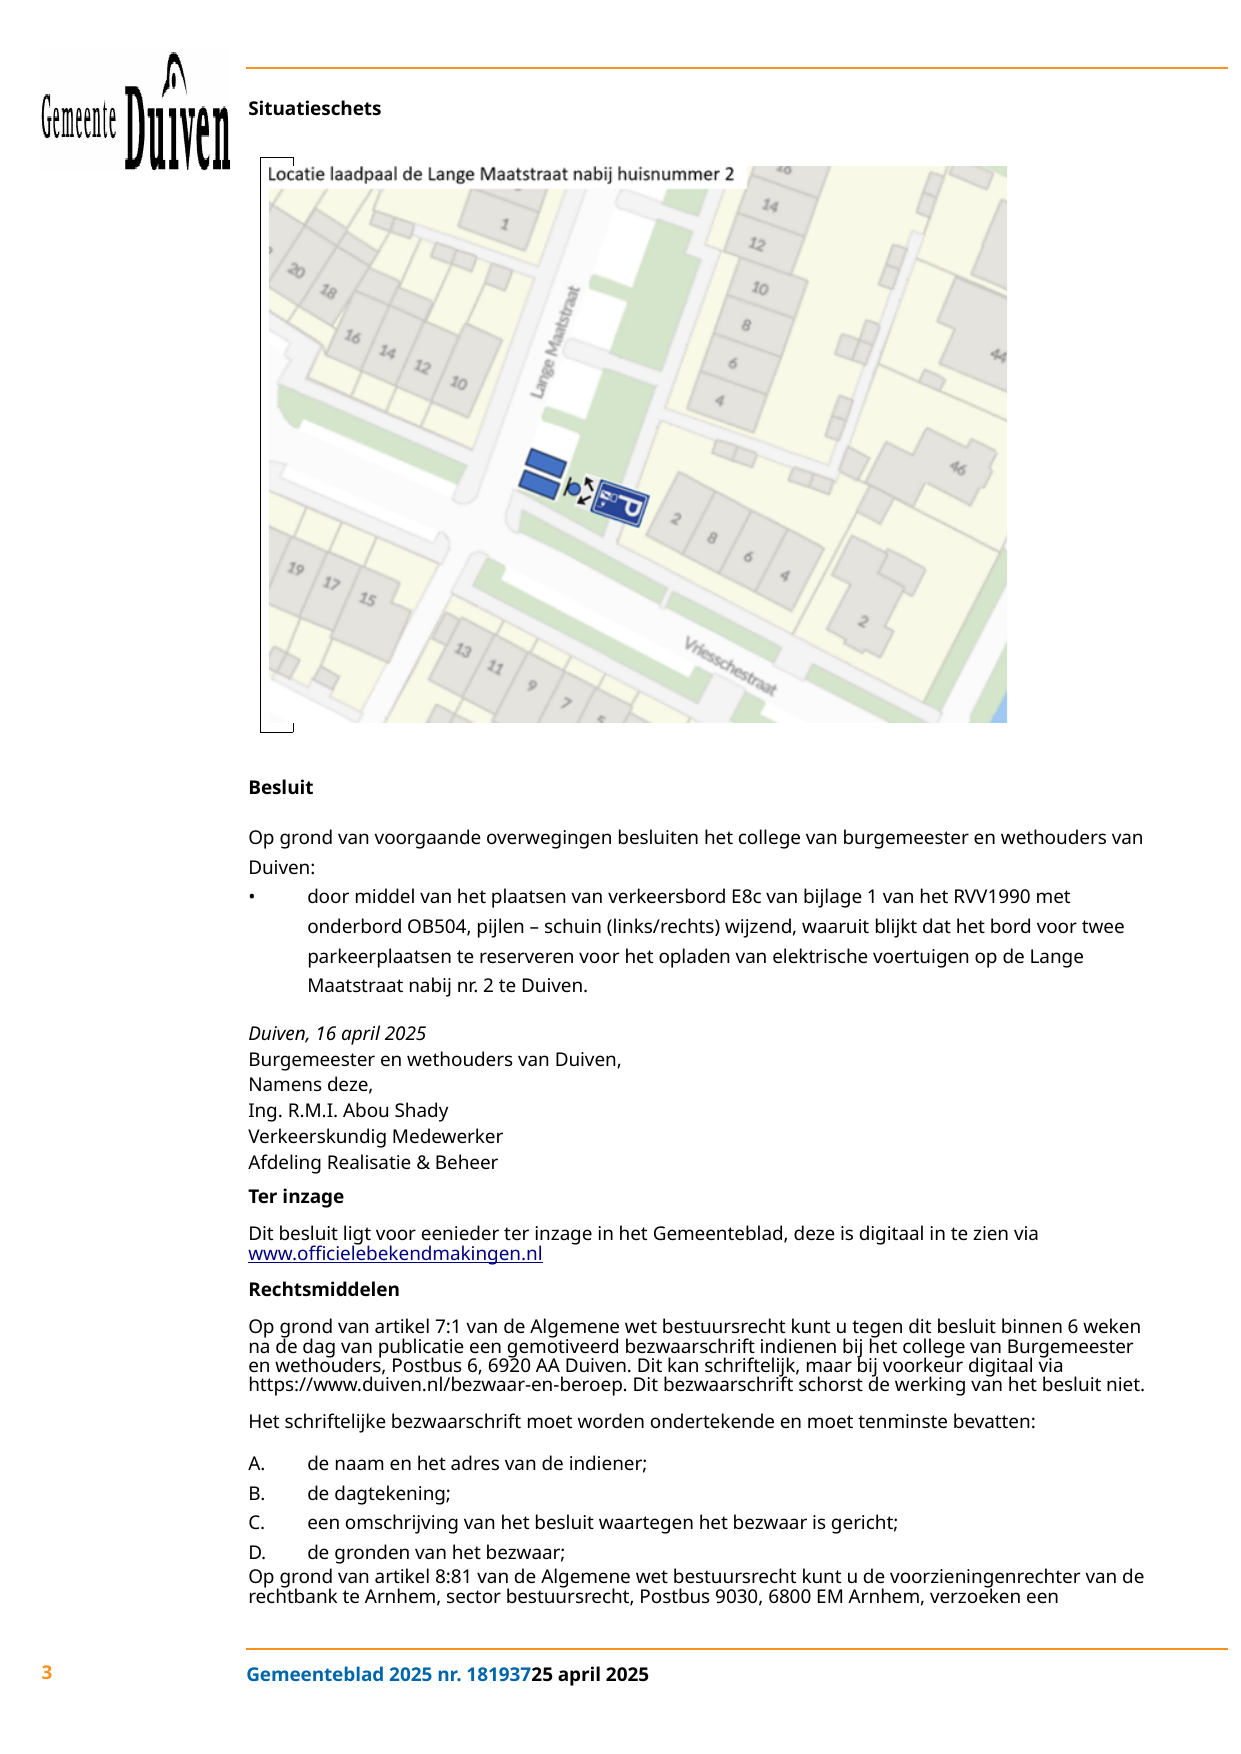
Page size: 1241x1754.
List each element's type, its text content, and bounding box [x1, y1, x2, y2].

text Verkeerskundig Medewerker [248, 1123, 1152, 1149]
picture [268, 166, 1008, 723]
text Op grond van artikel 8:81 van de Algemene wet bestuursrecht kunt u de voorzieningenrechter van de rechtbank te Arnhem, sector bestuursrecht, Postbus 9030, 6800 EM Arnhem, verzoeken een [248, 1568, 1152, 1607]
list de dagtekening; [248, 1480, 1152, 1506]
text Duiven, 16 april 2025 [248, 1020, 1152, 1046]
text Situatieschets [248, 95, 1152, 121]
list de gronden van het bezwaar; [248, 1539, 1152, 1565]
text Besluit [248, 774, 1152, 800]
text Dit besluit ligt voor eenieder ter inzage in het Gemeenteblad, deze is digitaal in te zien via www.officielebekendmakingen.nl [248, 1225, 1152, 1264]
text Op grond van artikel 7:1 van de Algemene wet bestuursrecht kunt u tegen dit besluit binnen 6 weken na de dag van publicatie een gemotiveerd bezwaarschrift indienen bij het college van Burgemeester en wethouders, Postbus 6, 6920 AA Duiven. Dit kan schriftelijk, maar bij voorkeur digitaal via https://www.duiven.nl/bezwaar-en-beroep. Dit bezwaarschrift schorst de werking van het besluit niet. [248, 1318, 1152, 1396]
text Op grond van voorgaande overwegingen besluiten het college van burgemeester en wethouders van Duiven: [248, 824, 1152, 880]
text Afdeling Realisatie & Beheer [248, 1149, 1152, 1174]
list een omschrijving van het besluit waartegen het bezwaar is gericht; [248, 1509, 1152, 1535]
text Ter inzage [248, 1188, 1152, 1207]
picture [41, 47, 231, 172]
text Burgemeester en wethouders van Duiven, [248, 1046, 1152, 1072]
text Ing. R.M.I. Abou Shady [248, 1097, 1152, 1123]
list door middel van het plaatsen van verkeersbord E8c van bijlage 1 van het RVV1990 met onderbord OB504, pijlen – schuin (links/rechts) wijzend, waaruit blijkt dat het bord voor twee parkeerplaatsen te reserveren voor het opladen van elektrische voertuigen op de Lange Maatstraat nabij nr. 2 te Duiven. [248, 884, 1152, 998]
text Rechtsmiddelen [248, 1281, 1152, 1301]
list de naam en het adres van de indiener; [248, 1450, 1152, 1476]
text Het schriftelijke bezwaarschrift moet worden ondertekende en moet tenminste bevatten: [248, 1413, 1152, 1432]
text Namens deze, [248, 1072, 1152, 1097]
